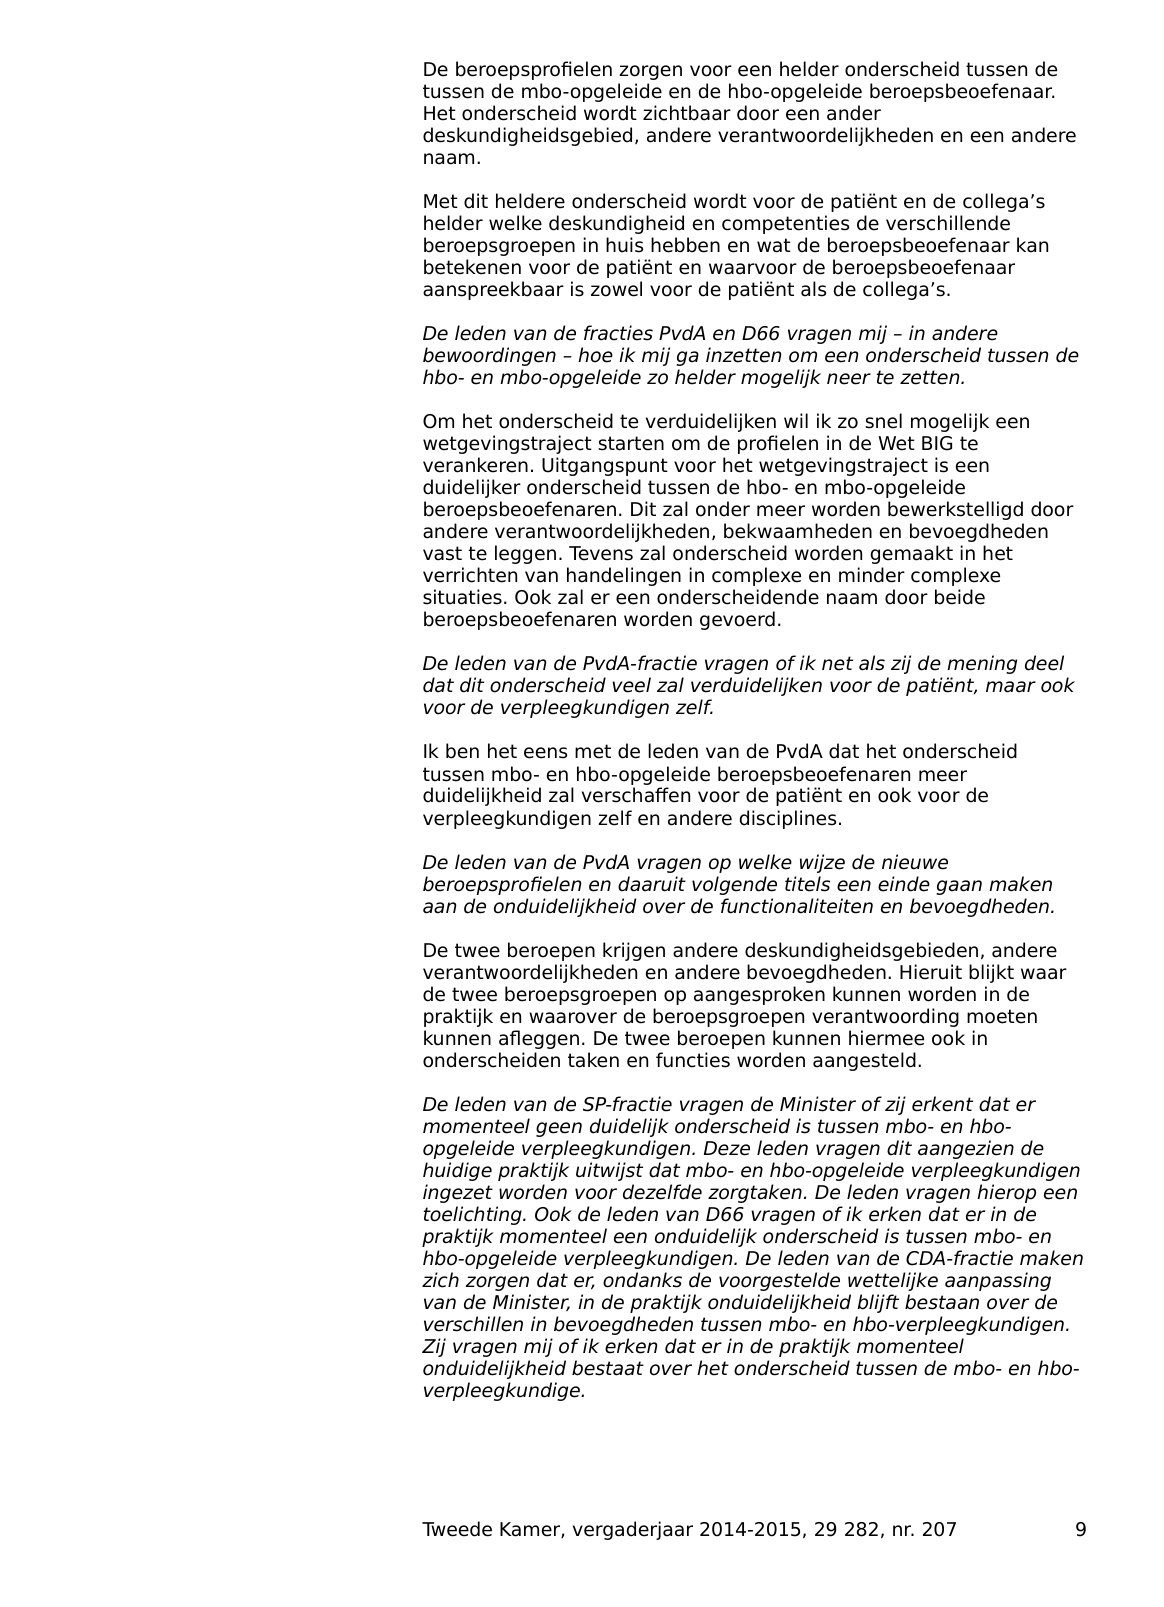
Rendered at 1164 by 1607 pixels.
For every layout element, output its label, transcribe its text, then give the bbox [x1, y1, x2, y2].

text De beroepsprofielen zorgen voor een helder onderscheid tussen de tussen de mbo-opgeleide en de hbo-opgeleide beroepsbeoefenaar. Het onderscheid wordt zichtbaar door een ander deskundigheidsgebied, andere verantwoordelijkheden en een andere naam. [422, 59, 1087, 169]
text Om het onderscheid te verduidelijken wil ik zo snel mogelijk een wetgevingstraject starten om de profielen in de Wet BIG te verankeren. Uitgangspunt voor het wetgevingstraject is een duidelijker onderscheid tussen de hbo- en mbo-opgeleide beroepsbeoefenaren. Dit zal onder meer worden bewerkstelligd door andere verantwoordelijkheden, bekwaamheden en bevoegdheden vast te leggen. Tevens zal onderscheid worden gemaakt in het verrichten van handelingen in complexe en minder complexe situaties. Ook zal er een onderscheidende naam door beide beroepsbeoefenaren worden gevoerd. [422, 411, 1087, 631]
text De twee beroepen krijgen andere deskundigheidsgebieden, andere verantwoordelijkheden en andere bevoegdheden. Hieruit blijkt waar de twee beroepsgroepen op aangesproken kunnen worden in de praktijk en waarover de beroepsgroepen verantwoording moeten kunnen afleggen. De twee beroepen kunnen hiermee ook in onderscheiden taken en functies worden aangesteld. [422, 940, 1087, 1072]
text De leden van de PvdA vragen op welke wijze de nieuwe beroepsprofielen en daaruit volgende titels een einde gaan maken aan de onduidelijkheid over de functionaliteiten en bevoegdheden. [422, 852, 1087, 917]
text De leden van de SP-fractie vragen de Minister of zij erkent dat er momenteel geen duidelijk onderscheid is tussen mbo- en hbo-opgeleide verpleegkundigen. Deze leden vragen dit aangezien de huidige praktijk uitwijst dat mbo- en hbo-opgeleide verpleegkundigen ingezet worden voor dezelfde zorgtaken. De leden vragen hierop een toelichting. Ook de leden van D66 vragen of ik erken dat er in de praktijk momenteel een onduidelijk onderscheid is tussen mbo- en hbo-opgeleide verpleegkundigen. De leden van de CDA-fractie maken zich zorgen dat er, ondanks de voorgestelde wettelijke aanpassing van de Minister, in de praktijk onduidelijkheid blijft bestaan over de verschillen in bevoegdheden tussen mbo- en hbo-verpleegkundigen. Zij vragen mij of ik erken dat er in de praktijk momenteel onduidelijkheid bestaat over het onderscheid tussen de mbo- en hbo-verpleegkundige. [422, 1094, 1087, 1401]
text De leden van de PvdA-fractie vragen of ik net als zij de mening deel dat dit onderscheid veel zal verduidelijken voor de patiënt, maar ook voor de verpleegkundigen zelf. [422, 653, 1087, 719]
text Met dit heldere onderscheid wordt voor de patiënt en de collega’s helder welke deskundigheid en competenties de verschillende beroepsgroepen in huis hebben en wat de beroepsbeoefenaar kan betekenen voor de patiënt en waarvoor de beroepsbeoefenaar aanspreekbaar is zowel voor de patiënt als de collega’s. [422, 191, 1087, 301]
text Ik ben het eens met de leden van de PvdA dat het onderscheid tussen mbo- en hbo-opgeleide beroepsbeoefenaren meer duidelijkheid zal verschaffen voor de patiënt en ook voor de verpleegkundigen zelf en andere disciplines. [422, 741, 1087, 829]
text De leden van de fracties PvdA en D66 vragen mij – in andere bewoordingen – hoe ik mij ga inzetten om een onderscheid tussen de hbo- en mbo-opgeleide zo helder mogelijk neer te zetten. [422, 323, 1087, 389]
